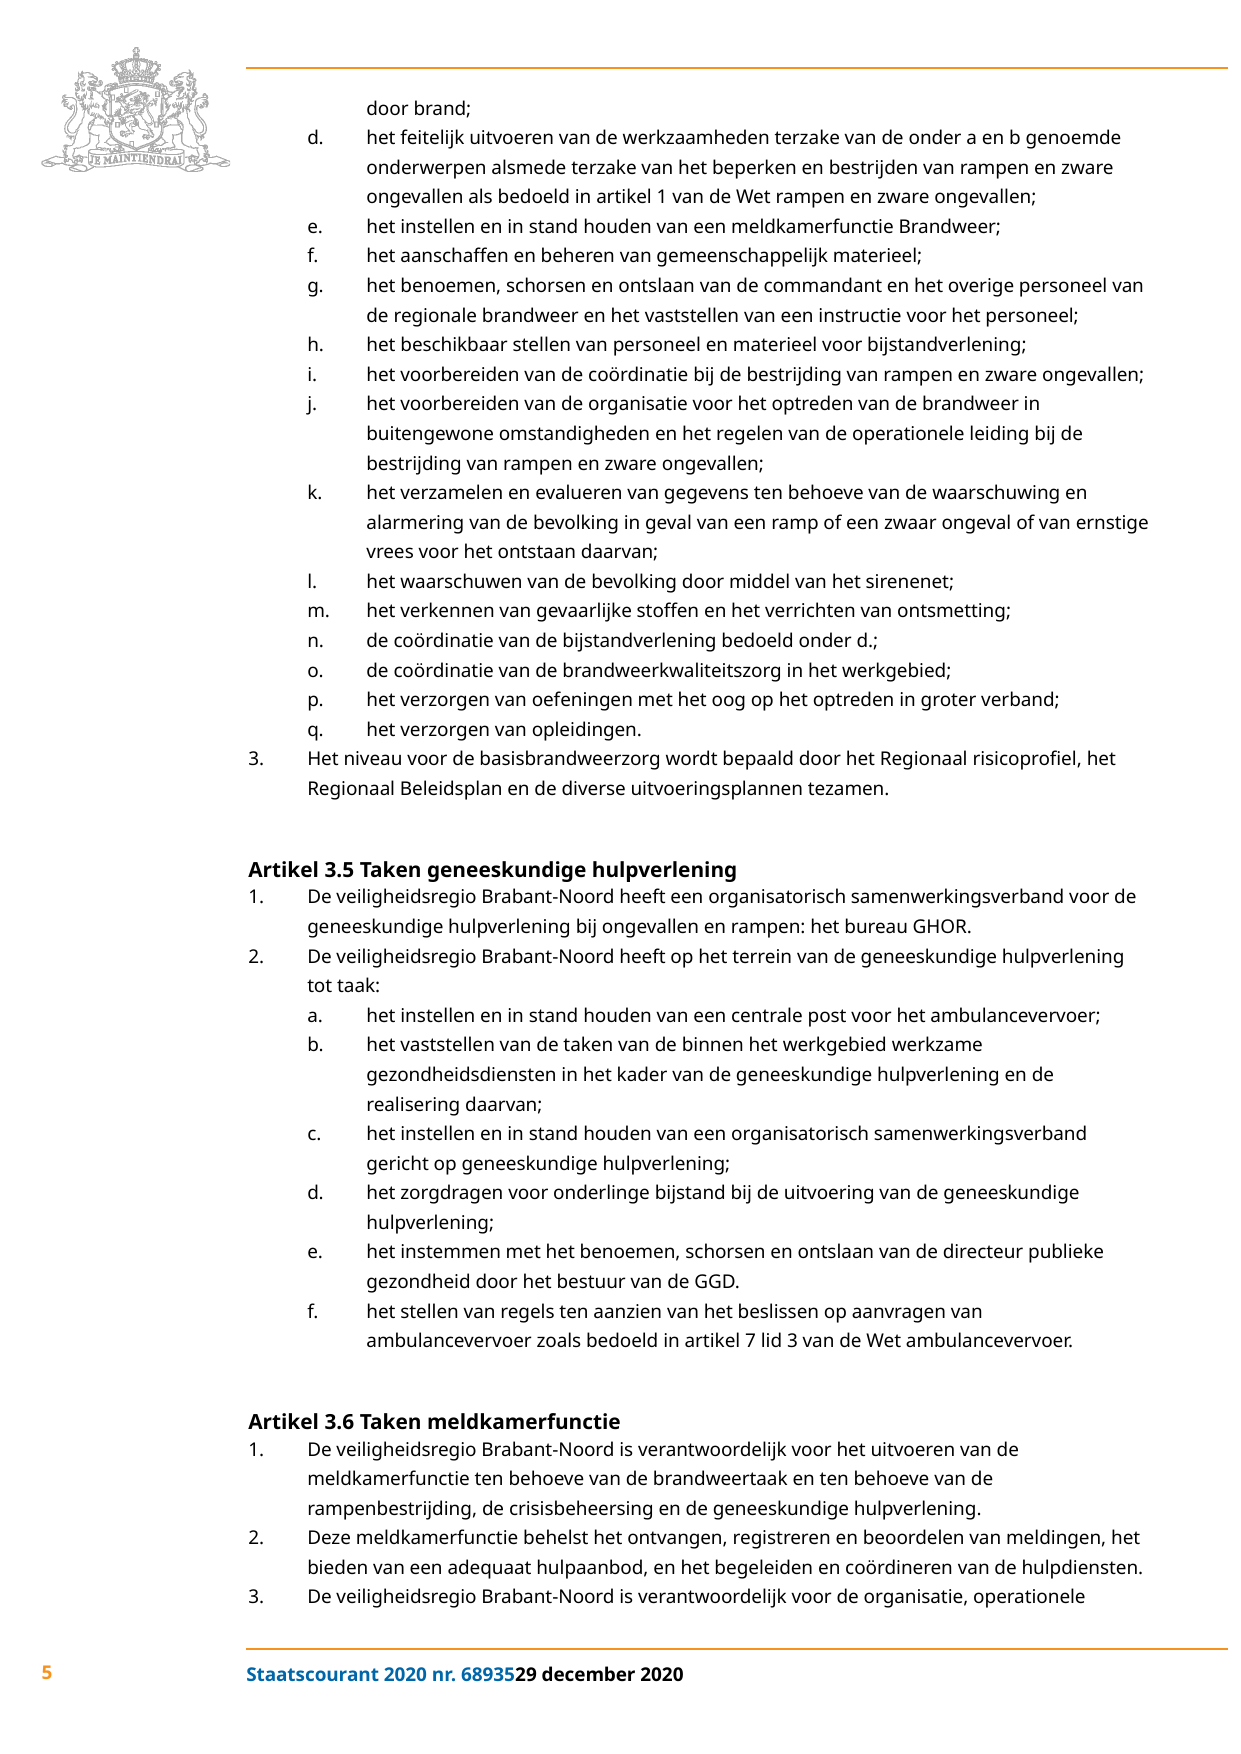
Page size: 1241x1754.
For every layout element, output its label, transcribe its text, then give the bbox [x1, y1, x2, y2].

picture [41, 47, 231, 172]
list het voorbereiden van de organisatie voor het optreden van de brandweer in buitengewone omstandigheden en het regelen van de operationele leiding bij de bestrijding van rampen en zware ongevallen; [307, 391, 1152, 476]
list het instellen en in stand houden van een centrale post voor het ambulancevervoer; [307, 1002, 1152, 1028]
list Deze meldkamerfunctie behelst het ontvangen, registreren en beoordelen van meldingen, het bieden van een adequaat hulpaanbod, en het begeleiden en coördineren van de hulpdiensten. [248, 1524, 1152, 1580]
list het instemmen met het benoemen, schorsen en ontslaan van de directeur publieke gezondheid door het bestuur van de GGD. [307, 1239, 1152, 1294]
list het stellen van regels ten aanzien van het beslissen op aanvragen van ambulancevervoer zoals bedoeld in artikel 7 lid 3 van de Wet ambulancevervoer. [307, 1298, 1152, 1353]
list het instellen en in stand houden van een meldkamerfunctie Brandweer; [307, 213, 1152, 239]
list het aanschaffen en beheren van gemeenschappelijk materieel; [307, 243, 1152, 268]
list het verzamelen en evalueren van gegevens ten behoeve van de waarschuwing en alarmering van de bevolking in geval van een ramp of een zwaar ongeval of van ernstige vrees voor het ontstaan daarvan; [307, 479, 1152, 564]
list de coördinatie van de bijstandverlening bedoeld onder d.; [307, 627, 1152, 653]
text Artikel 3.5 Taken geneeskundige hulpverlening [248, 855, 1152, 884]
list door brand; [307, 95, 1152, 121]
list het verzorgen van oefeningen met het oog op het optreden in groter verband; [307, 686, 1152, 712]
list het zorgdragen voor onderlinge bijstand bij de uitvoering van de geneeskundige hulpverlening; [307, 1179, 1152, 1235]
list het feitelijk uitvoeren van de werkzaamheden terzake van de onder a en b genoemde onderwerpen alsmede terzake van het beperken en bestrijden van rampen en zware ongevallen als bedoeld in artikel 1 van de Wet rampen en zware ongevallen; [307, 124, 1152, 209]
list De veiligheidsregio Brabant-Noord heeft een organisatorisch samenwerkingsverband voor de geneeskundige hulpverlening bij ongevallen en rampen: het bureau GHOR. [248, 884, 1152, 939]
list Het niveau voor de basisbrandweerzorg wordt bepaald door het Regionaal risicoprofiel, het Regionaal Beleidsplan en de diverse uitvoeringsplannen tezamen. [248, 746, 1152, 801]
list het benoemen, schorsen en ontslaan van de commandant en het overige personeel van de regionale brandweer en het vaststellen van een instructie voor het personeel; [307, 272, 1152, 328]
list het verkennen van gevaarlijke stoffen en het verrichten van ontsmetting; [307, 598, 1152, 623]
list het beschikbaar stellen van personeel en materieel voor bijstandverlening; [307, 331, 1152, 357]
list De veiligheidsregio Brabant-Noord is verantwoordelijk voor de organisatie, operationele [248, 1584, 1152, 1609]
list het instellen en in stand houden van een organisatorisch samenwerkingsverband gericht op geneeskundige hulpverlening; [307, 1120, 1152, 1176]
text Artikel 3.6 Taken meldkamerfunctie [248, 1407, 1152, 1436]
list het vaststellen van de taken van de binnen het werkgebied werkzame gezondheidsdiensten in het kader van de geneeskundige hulpverlening en de realisering daarvan; [307, 1032, 1152, 1116]
list het waarschuwen van de bevolking door middel van het sirenenet; [307, 568, 1152, 594]
list het voorbereiden van de coördinatie bij de bestrijding van rampen en zware ongevallen; [307, 361, 1152, 387]
list De veiligheidsregio Brabant-Noord heeft op het terrein van de geneeskundige hulpverlening tot taak: [248, 943, 1152, 998]
list De veiligheidsregio Brabant-Noord is verantwoordelijk voor het uitvoeren van de meldkamerfunctie ten behoeve van de brandweertaak en ten behoeve van de rampenbestrijding, de crisisbeheersing en de geneeskundige hulpverlening. [248, 1436, 1152, 1521]
list de coördinatie van de brandweerkwaliteitszorg in het werkgebied; [307, 657, 1152, 683]
list het verzorgen van opleidingen. [307, 716, 1152, 742]
